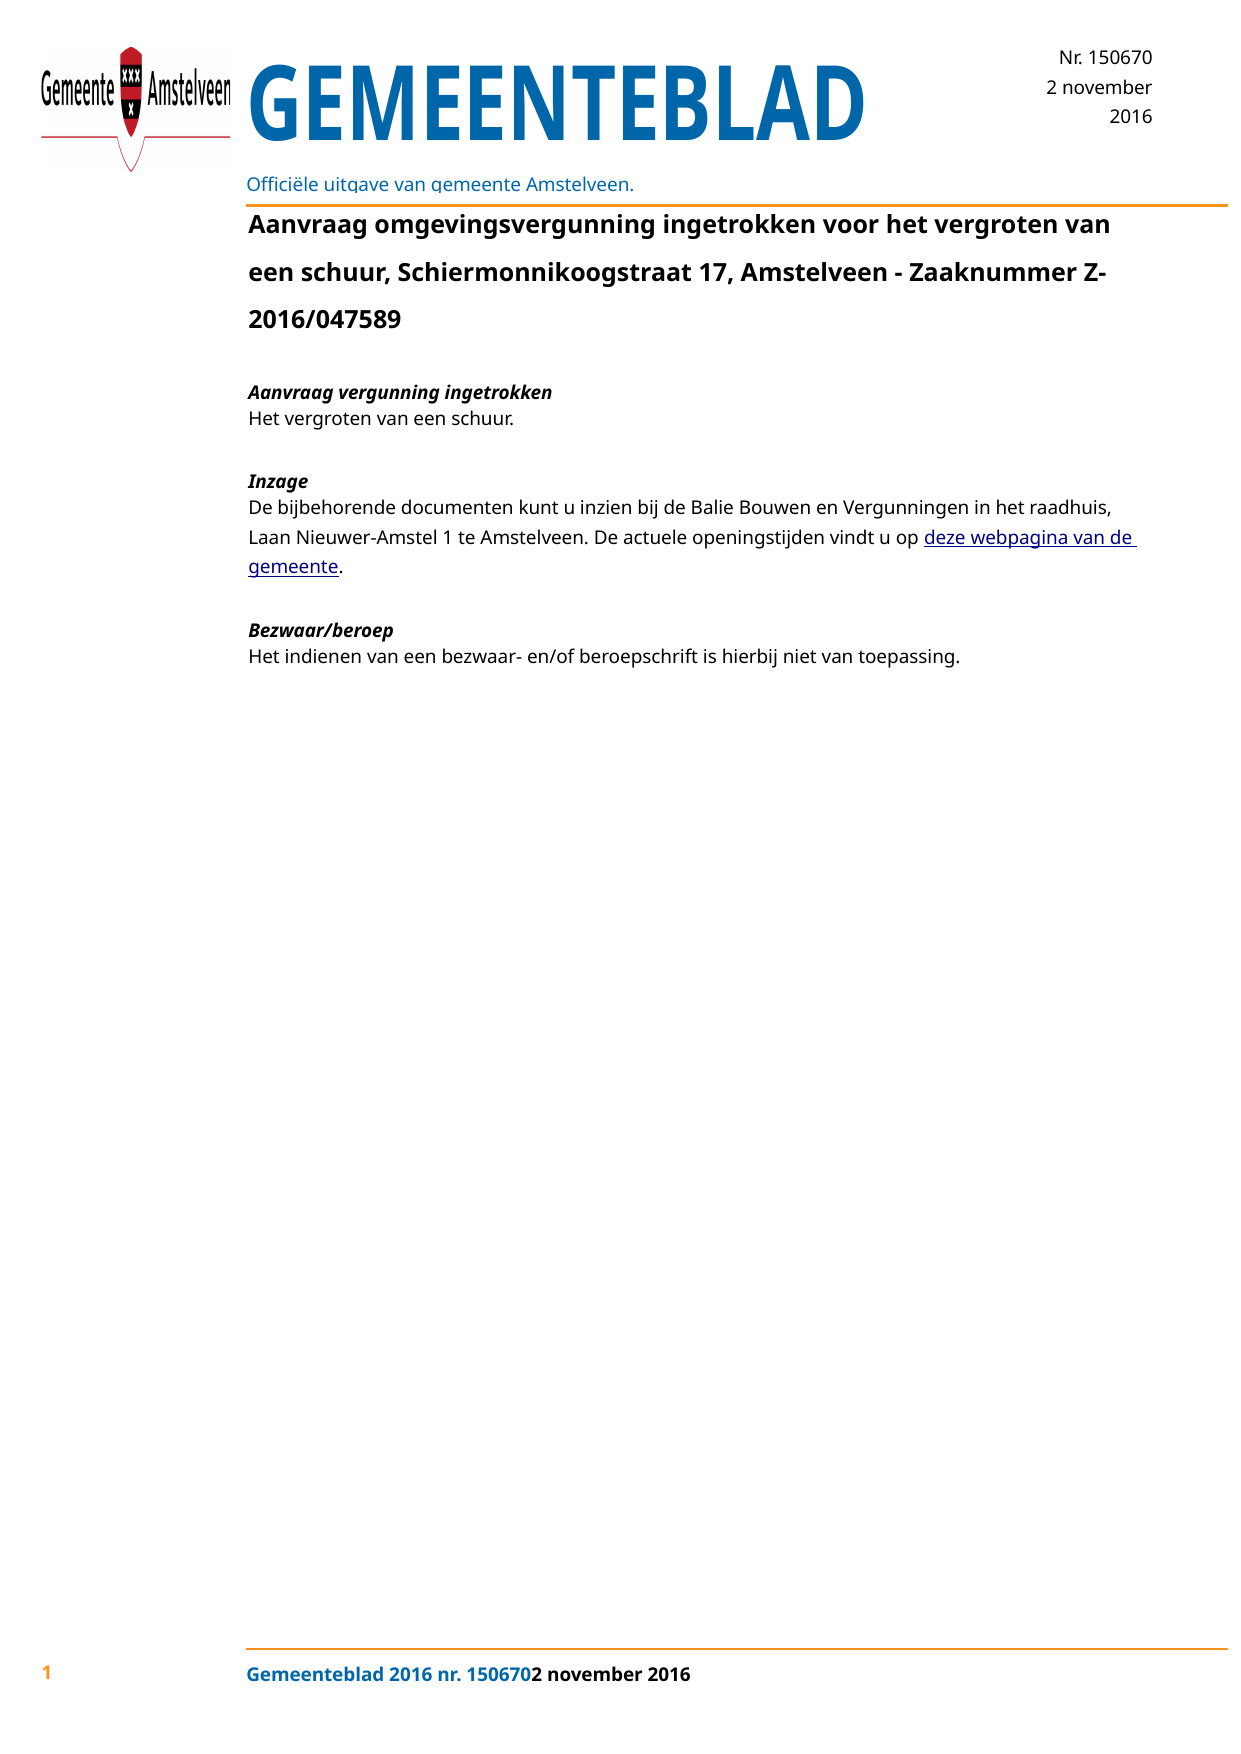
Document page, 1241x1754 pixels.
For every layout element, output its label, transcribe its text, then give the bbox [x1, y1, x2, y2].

text Inzage [248, 469, 1152, 494]
text De bijbehorende documenten kunt u inzien bij de Balie Bouwen en Vergunningen in het raadhuis, Laan Nieuwer-Amstel 1 te Amstelveen. De actuele openingstijden vindt u op deze webpagina van de gemeente. [248, 494, 1152, 579]
text Het indienen van een bezwaar- en/of beroepschrift is hierbij niet van toepassing. [248, 643, 1152, 669]
text Aanvraag omgevingsvergunning ingetrokken voor het vergroten van een schuur, Schiermonnikoogstraat 17, Amstelveen - Zaaknummer Z-2016/047589 [248, 207, 1152, 336]
text Bezwaar/beroep [248, 618, 1152, 643]
picture [41, 47, 231, 172]
text Het vergroten van een schuur. [248, 405, 1152, 431]
text Aanvraag vergunning ingetrokken [248, 379, 1152, 405]
